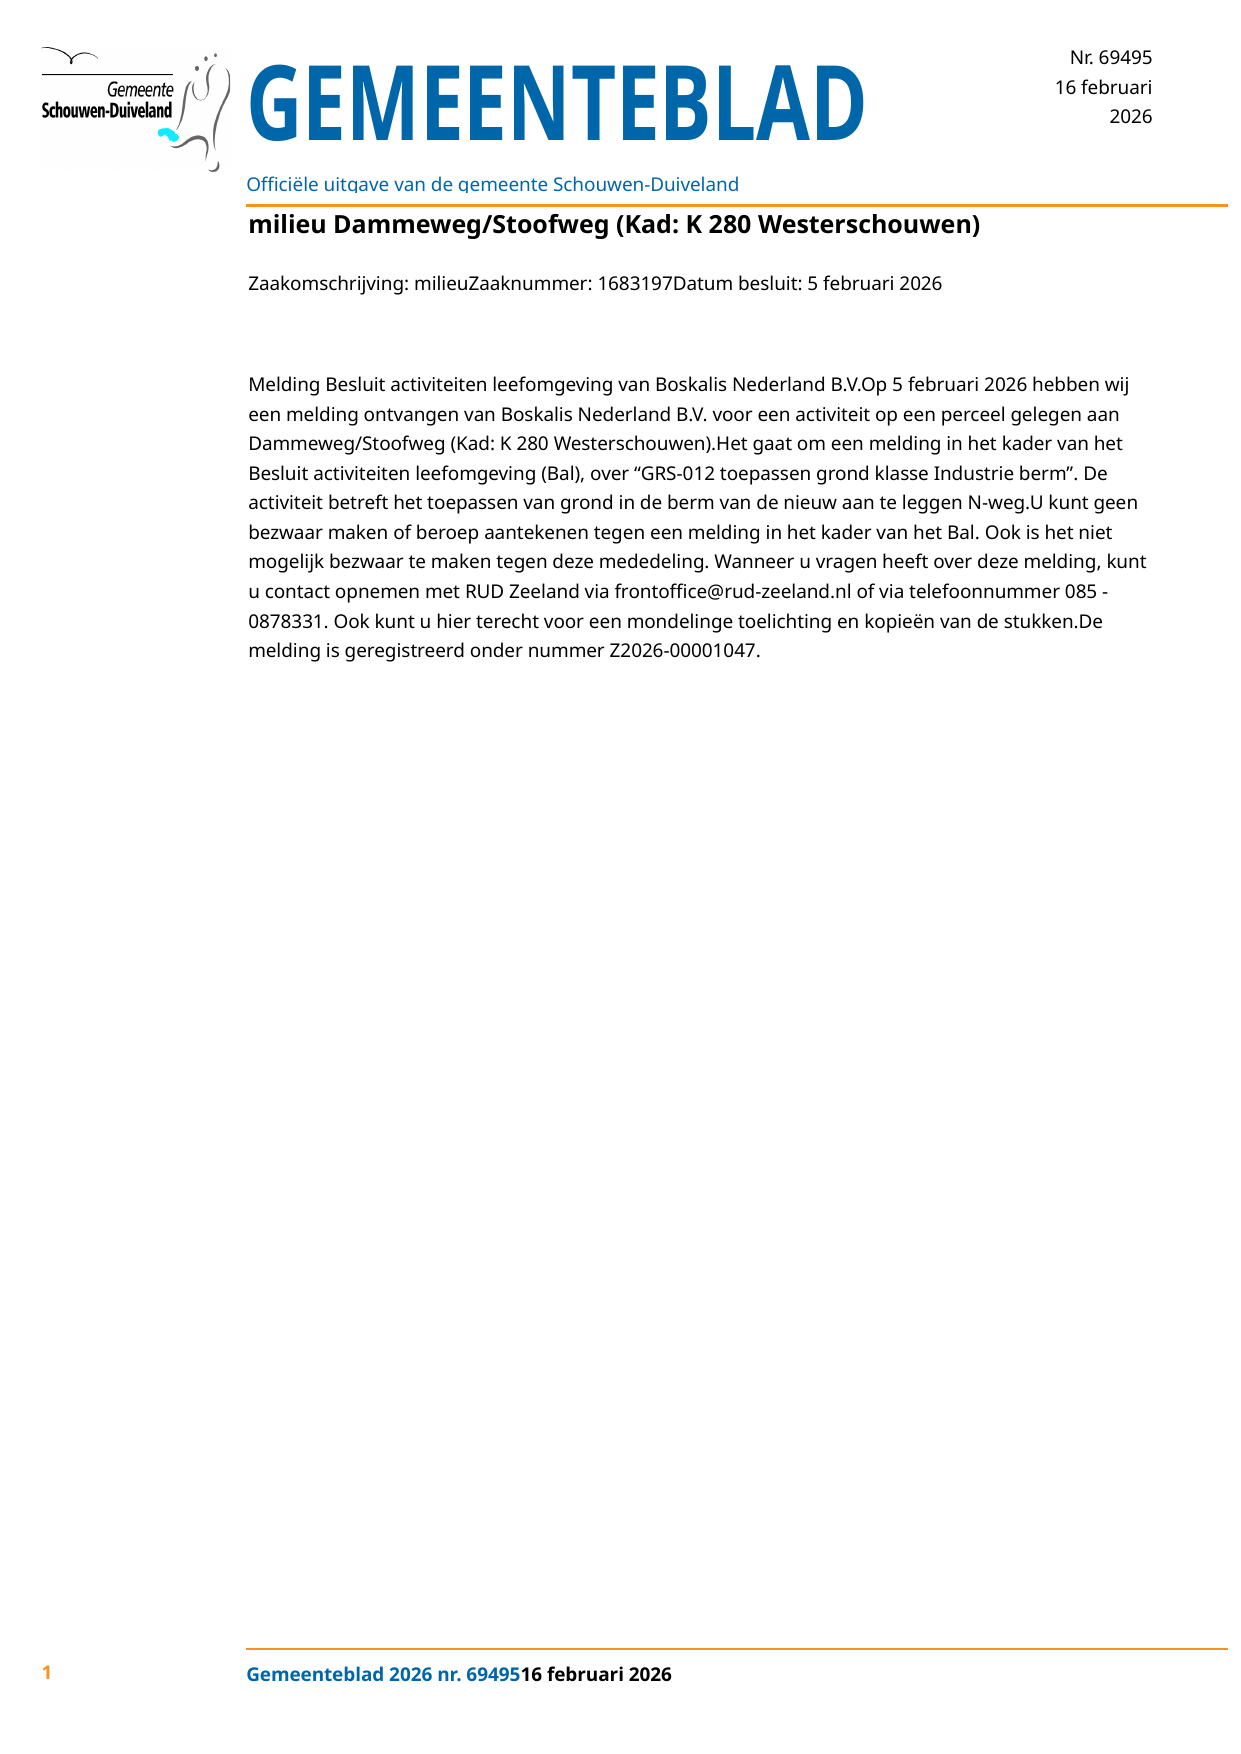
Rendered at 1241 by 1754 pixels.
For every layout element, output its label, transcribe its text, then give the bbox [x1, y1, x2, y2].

text Melding Besluit activiteiten leefomgeving van Boskalis Nederland B.V.Op 5 februari 2026 hebben wij een melding ontvangen van Boskalis Nederland B.V. voor een activiteit op een perceel gelegen aan Dammeweg/Stoofweg (Kad: K 280 Westerschouwen).Het gaat om een melding in het kader van het Besluit activiteiten leefomgeving (Bal), over “GRS-012 toepassen grond klasse Industrie berm”. De activiteit betreft het toepassen van grond in de berm van de nieuw aan te leggen N-weg.U kunt geen bezwaar maken of beroep aantekenen tegen een melding in het kader van het Bal. Ook is het niet mogelijk bezwaar te maken tegen deze mededeling. Wanneer u vragen heeft over deze melding, kunt u contact opnemen met RUD Zeeland via frontoffice@rud-zeeland.nl of via telefoonnummer 085 - 0878331. Ook kunt u hier terecht voor een mondelinge toelichting en kopieën van de stukken.De melding is geregistreerd onder nummer Z2026-00001047. [248, 371, 1152, 663]
text milieu Dammeweg/Stoofweg (Kad: K 280 Westerschouwen) [248, 207, 1152, 241]
picture [41, 47, 231, 172]
text Zaakomschrijving: milieuZaaknummer: 1683197Datum besluit: 5 februari 2026 [248, 270, 1152, 296]
